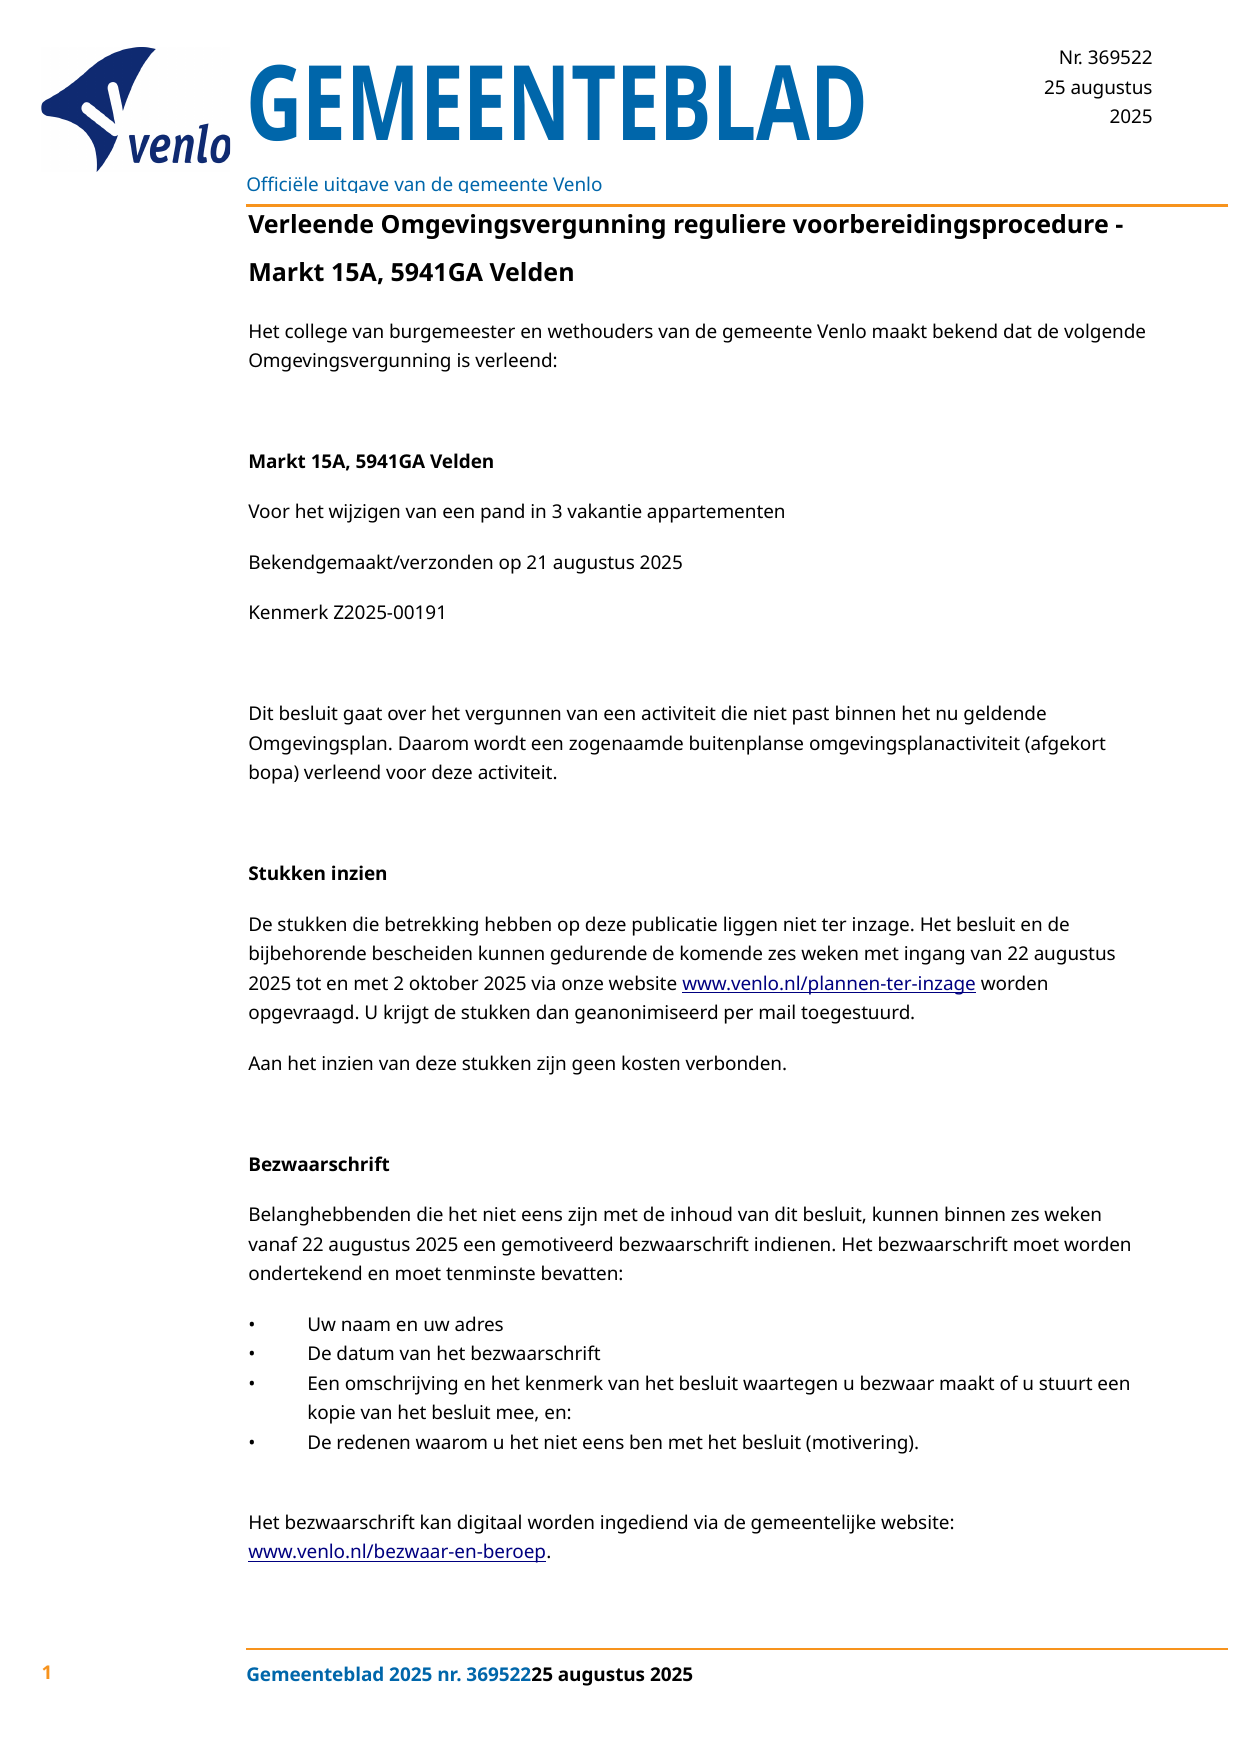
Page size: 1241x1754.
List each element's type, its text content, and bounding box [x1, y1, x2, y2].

text Stukken inzien [248, 860, 1152, 886]
text De stukken die betrekking hebben op deze publicatie liggen niet ter inzage. Het besluit en de bijbehorende bescheiden kunnen gedurende de komende zes weken met ingang van 22 augustus 2025 tot en met 2 oktober 2025 via onze website www.venlo.nl/plannen-ter-inzage worden opgevraagd. U krijgt de stukken dan geanonimiseerd per mail toegestuurd. [248, 911, 1152, 1025]
picture [41, 47, 231, 172]
text Belanghebbenden die het niet eens zijn met de inhoud van dit besluit, kunnen binnen zes weken vanaf 22 augustus 2025 een gemotiveerd bezwaarschrift indienen. Het bezwaarschrift moet worden ondertekend en moet tenminste bevatten: [248, 1201, 1152, 1286]
list Een omschrijving en het kenmerk van het besluit waartegen u bezwaar maakt of u stuurt een kopie van het besluit mee, en: [248, 1370, 1152, 1425]
text Bezwaarschrift [248, 1151, 1152, 1177]
text Aan het inzien van deze stukken zijn geen kosten verbonden. [248, 1050, 1152, 1076]
list Uw naam en uw adres [248, 1311, 1152, 1337]
list De redenen waarom u het niet eens ben met het besluit (motivering). [248, 1429, 1152, 1455]
text Bekendgemaakt/verzonden op 21 augustus 2025 [248, 549, 1152, 575]
text Het bezwaarschrift kan digitaal worden ingediend via de gemeentelijke website: www.venlo.nl/bezwaar-en-beroep. [248, 1509, 1152, 1564]
text Voor het wijzigen van een pand in 3 vakantie appartementen [248, 499, 1152, 524]
text Het college van burgemeester en wethouders van de gemeente Venlo maakt bekend dat de volgende Omgevingsvergunning is verleend: [248, 318, 1152, 373]
text Markt 15A, 5941GA Velden [248, 448, 1152, 474]
text Kenmerk Z2025-00191 [248, 599, 1152, 625]
list De datum van het bezwaarschrift [248, 1340, 1152, 1366]
text Dit besluit gaat over het vergunnen van een activiteit die niet past binnen het nu geldende Omgevingsplan. Daarom wordt een zogenaamde buitenplanse omgevingsplanactiviteit (afgekort bopa) verleend voor deze activiteit. [248, 700, 1152, 785]
text Verleende Omgevingsvergunning reguliere voorbereidingsprocedure - Markt 15A, 5941GA Velden [248, 207, 1152, 288]
